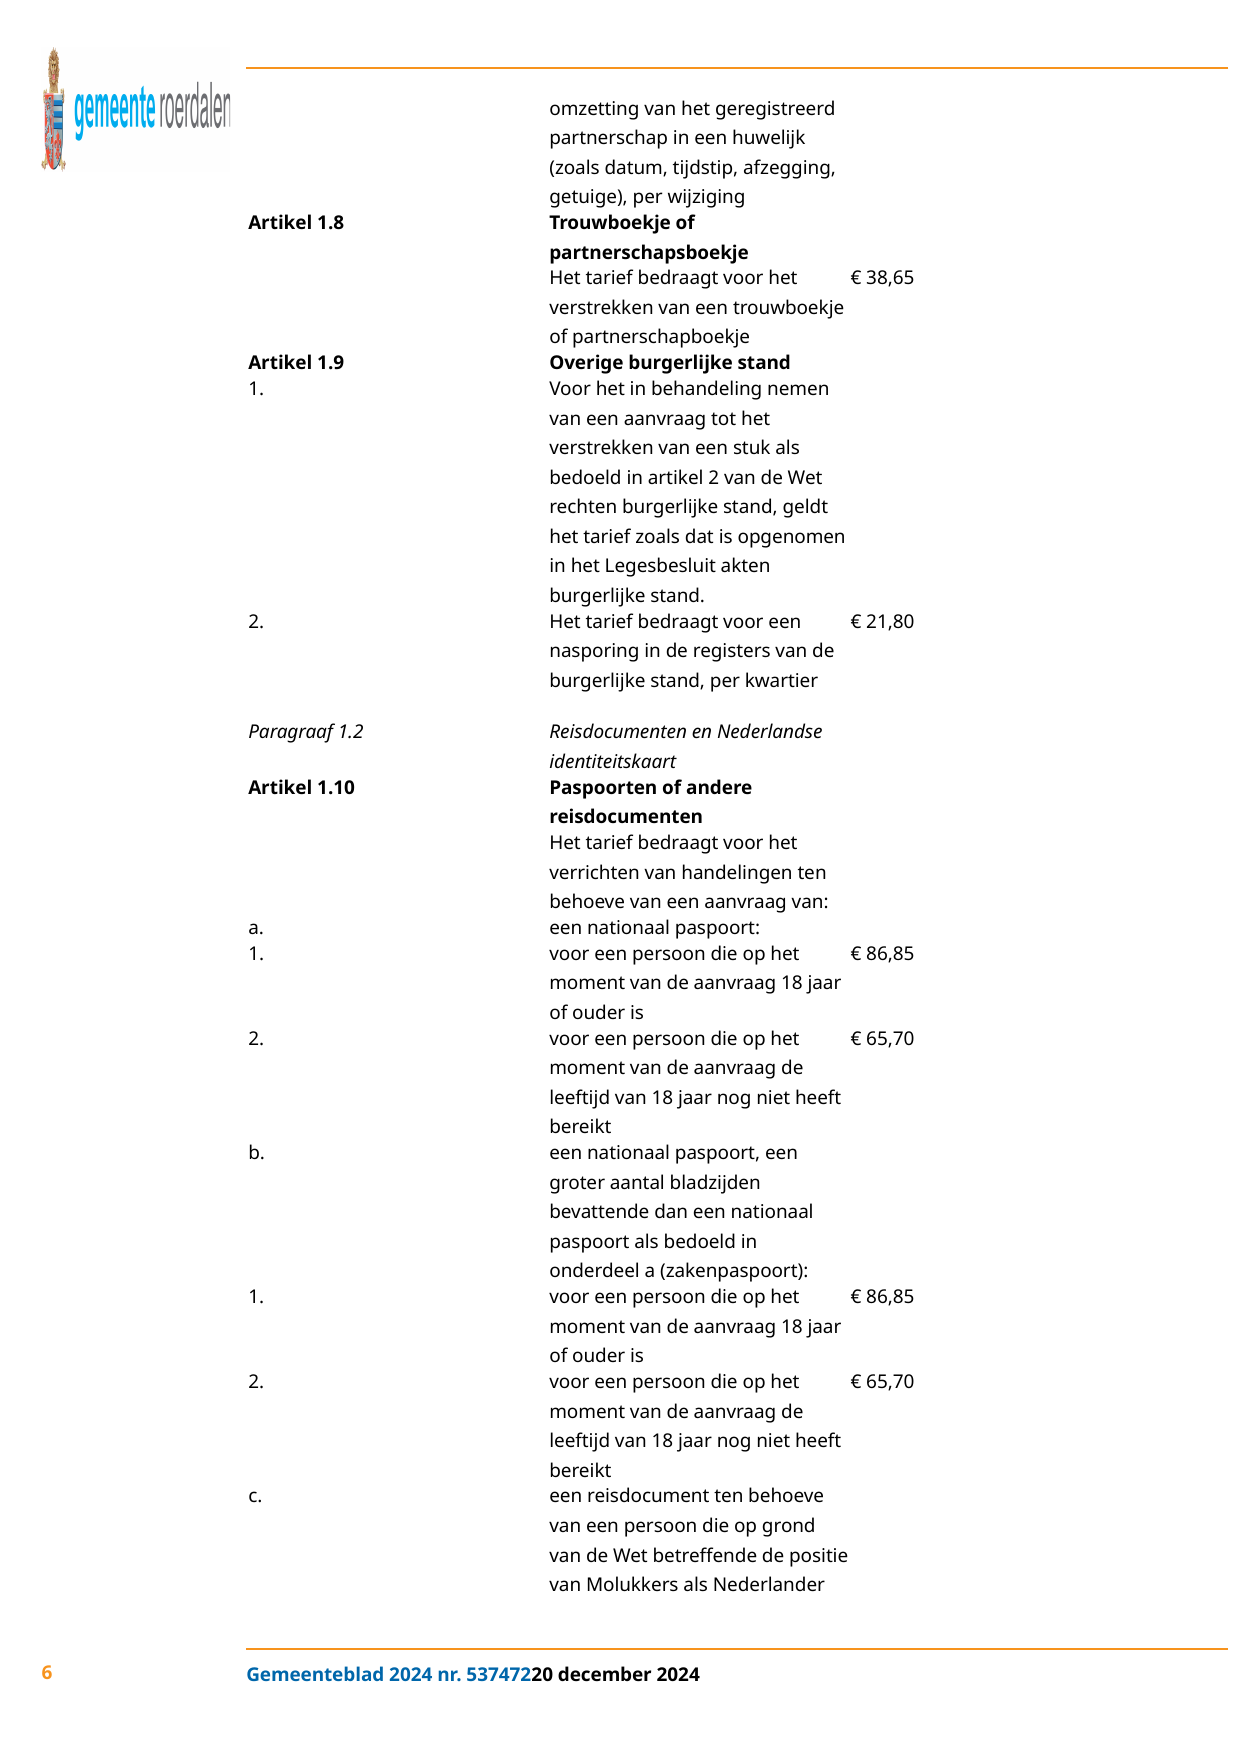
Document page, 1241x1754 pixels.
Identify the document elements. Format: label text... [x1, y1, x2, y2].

table_cell Het tarief bedraagt voor een nasporing in de registers van de burgerlijke stand, per kwartier [549, 608, 850, 693]
table_cell een nationaal paspoort, een groter aantal bladzijden bevattende dan een nationaal paspoort als bedoeld in onderdeel a (zakenpaspoort): [549, 1139, 850, 1283]
table_cell voor een persoon die op het moment van de aanvraag de leeftijd van 18 jaar nog niet heeft bereikt [549, 1368, 850, 1483]
table_cell b. [248, 1139, 549, 1283]
table_cell 2. [248, 1368, 549, 1483]
table_cell a. [248, 914, 549, 940]
table_cell € 65,70 [850, 1025, 1152, 1139]
table_cell [850, 1139, 1152, 1283]
table_cell [248, 829, 549, 914]
table_cell Trouwboekje of partnerschapsboekje [549, 209, 850, 264]
table_cell een reisdocument ten behoeve van een persoon die op grond van de Wet betreffende de positie van Molukkers als Nederlander [549, 1483, 850, 1597]
table_cell [850, 914, 1152, 940]
table_cell 2. [248, 608, 549, 693]
table_cell € 65,70 [850, 1368, 1152, 1483]
table_cell € 21,80 [850, 608, 1152, 693]
table_cell c. [248, 1483, 549, 1597]
table_cell [850, 350, 1152, 375]
table_cell 1. [248, 1283, 549, 1368]
table_cell voor een persoon die op het moment van de aanvraag 18 jaar of ouder is [549, 940, 850, 1025]
table_cell een nationaal paspoort: [549, 914, 850, 940]
table_cell voor een persoon die op het moment van de aanvraag 18 jaar of ouder is [549, 1283, 850, 1368]
table_cell [850, 693, 1152, 719]
table_cell [850, 774, 1152, 829]
table_cell 2. [248, 1025, 549, 1139]
table_cell Het tarief bedraagt voor het verrichten van handelingen ten behoeve van een aanvraag van: [549, 829, 850, 914]
table_cell Paspoorten of andere reisdocumenten [549, 774, 850, 829]
table_cell [850, 95, 1152, 209]
table_cell 1. [248, 375, 549, 608]
table_cell [850, 209, 1152, 264]
table_cell voor een persoon die op het moment van de aanvraag de leeftijd van 18 jaar nog niet heeft bereikt [549, 1025, 850, 1139]
table_cell [549, 693, 850, 719]
table_cell [248, 693, 549, 719]
table_cell Artikel 1.10 [248, 774, 549, 829]
table_cell Artikel 1.8 [248, 209, 549, 264]
table_cell omzetting van het geregistreerd partnerschap in een huwelijk (zoals datum, tijdstip, afzegging, getuige), per wijziging [549, 95, 850, 209]
table_cell 1. [248, 940, 549, 1025]
table_cell [248, 265, 549, 349]
table_cell [850, 829, 1152, 914]
table_cell [850, 375, 1152, 608]
table_cell € 86,85 [850, 1283, 1152, 1368]
table_cell Paragraaf 1.2 [248, 719, 549, 774]
table_cell Voor het in behandeling nemen van een aanvraag tot het verstrekken van een stuk als bedoeld in artikel 2 van de Wet rechten burgerlijke stand, geldt het tarief zoals dat is opgenomen in het Legesbesluit akten burgerlijke stand. [549, 375, 850, 608]
table_cell [850, 719, 1152, 774]
table_cell [850, 1483, 1152, 1597]
table_cell [248, 95, 549, 209]
table_cell Het tarief bedraagt voor het verstrekken van een trouwboekje of partnerschapboekje [549, 265, 850, 349]
table_cell Artikel 1.9 [248, 350, 549, 375]
table_cell € 86,85 [850, 940, 1152, 1025]
table_cell Overige burgerlijke stand [549, 350, 850, 375]
table_cell € 38,65 [850, 265, 1152, 349]
table_cell Reisdocumenten en Nederlandse identiteitskaart [549, 719, 850, 774]
picture [41, 47, 231, 172]
